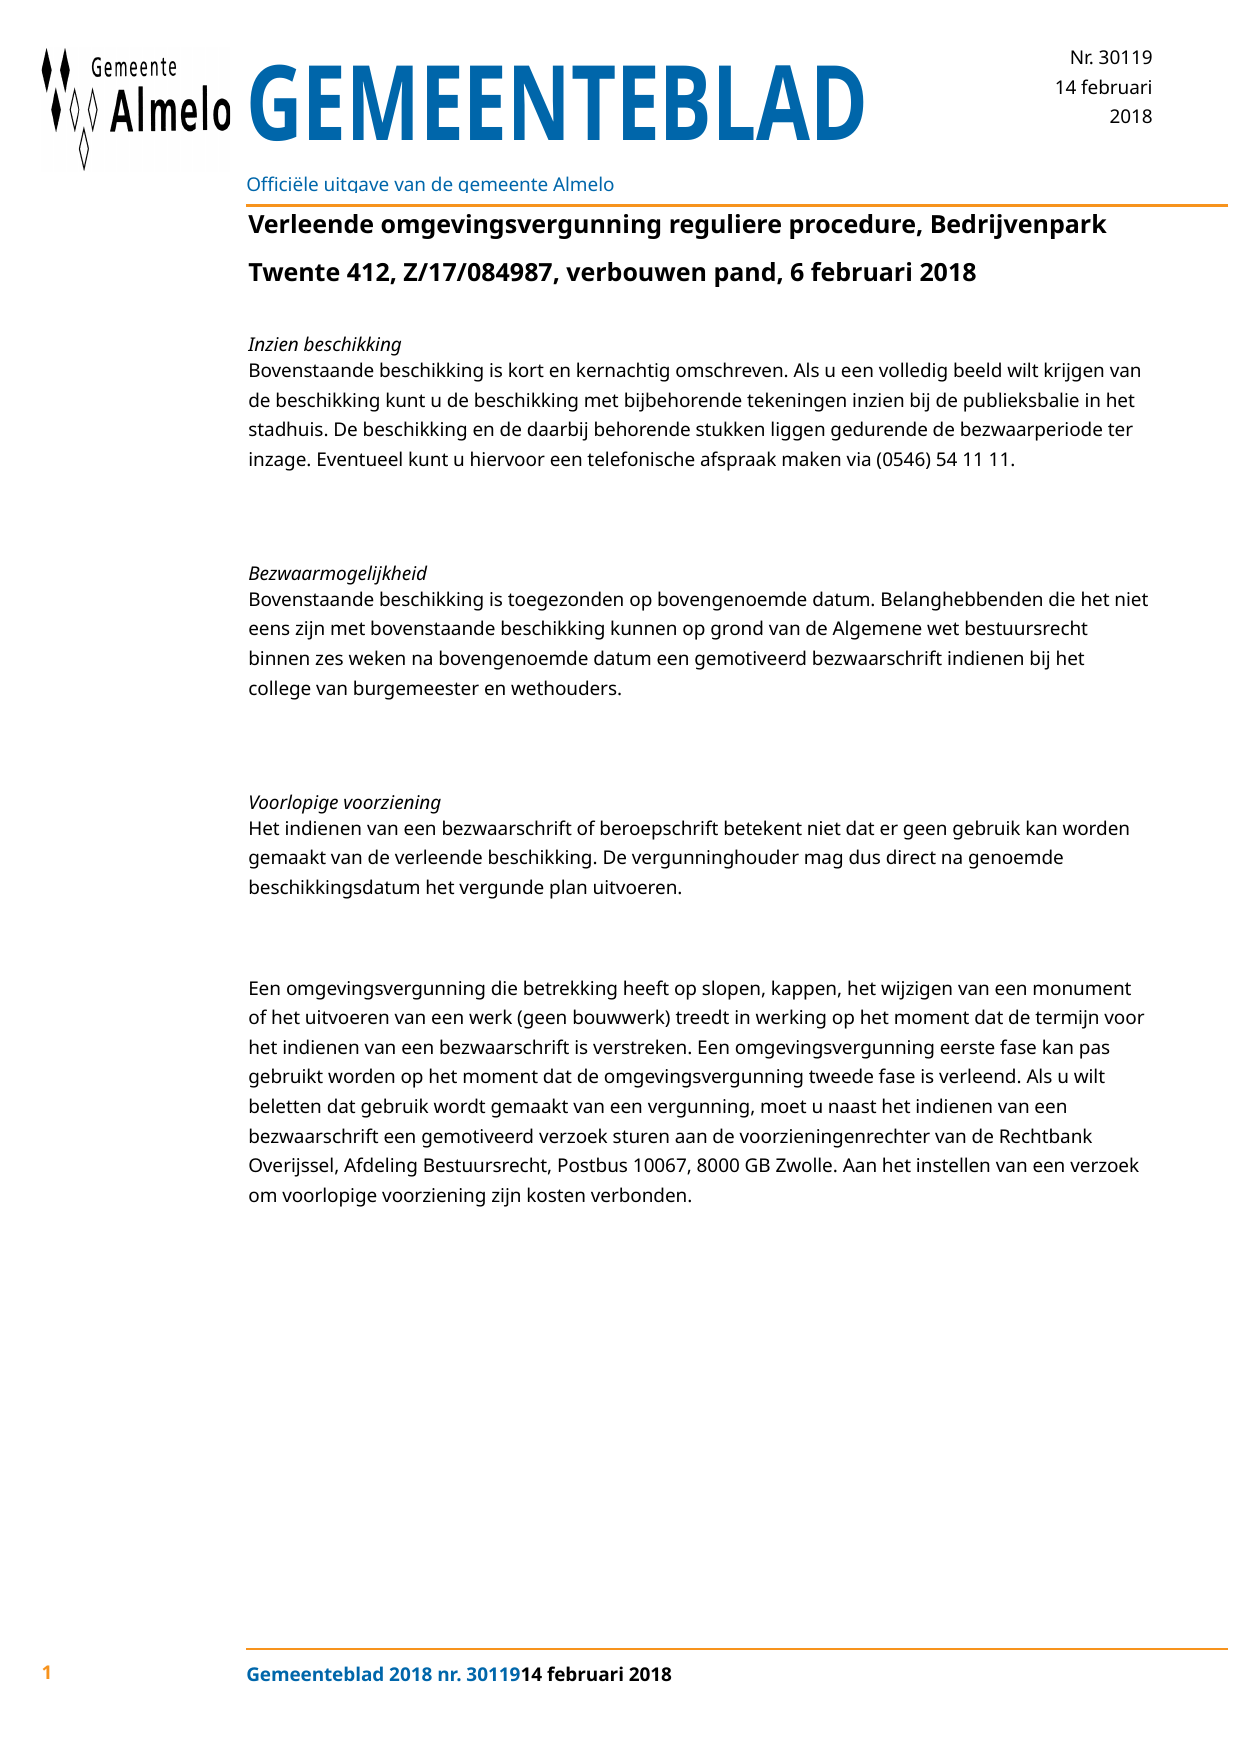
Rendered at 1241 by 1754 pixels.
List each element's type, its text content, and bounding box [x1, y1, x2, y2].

text Het indienen van een bezwaarschrift of beroepschrift betekent niet dat er geen gebruik kan worden gemaakt van de verleende beschikking. De vergunninghouder mag dus direct na genoemde beschikkingsdatum het vergunde plan uitvoeren. [248, 815, 1152, 900]
text Voorlopige voorziening [248, 789, 1152, 815]
text Inzien beschikking [248, 331, 1152, 357]
text Een omgevingsvergunning die betrekking heeft op slopen, kappen, het wijzigen van een monument of het uitvoeren van een werk (geen bouwwerk) treedt in werking op het moment dat de termijn voor het indienen van een bezwaarschrift is verstreken. Een omgevingsvergunning eerste fase kan pas gebruikt worden op het moment dat de omgevingsvergunning tweede fase is verleend. Als u wilt beletten dat gebruik wordt gemaakt van een vergunning, moet u naast het indienen van een bezwaarschrift een gemotiveerd verzoek sturen aan de voorzieningenrechter van de Rechtbank Overijssel, Afdeling Bestuursrecht, Postbus 10067, 8000 GB Zwolle. Aan het instellen van een verzoek om voorlopige voorziening zijn kosten verbonden. [248, 975, 1152, 1208]
text Bezwaarmogelijkheid [248, 560, 1152, 586]
picture [41, 47, 231, 172]
text Bovenstaande beschikking is kort en kernachtig omschreven. Als u een volledig beeld wilt krijgen van de beschikking kunt u de beschikking met bijbehorende tekeningen inzien bij de publieksbalie in het stadhuis. De beschikking en de daarbij behorende stukken liggen gedurende de bezwaarperiode ter inzage. Eventueel kunt u hiervoor een telefonische afspraak maken via (0546) 54 11 11. [248, 357, 1152, 472]
text Bovenstaande beschikking is toegezonden op bovengenoemde datum. Belanghebbenden die het niet eens zijn met bovenstaande beschikking kunnen op grond van de Algemene wet bestuursrecht binnen zes weken na bovengenoemde datum een gemotiveerd bezwaarschrift indienen bij het college van burgemeester en wethouders. [248, 586, 1152, 701]
text Verleende omgevingsvergunning reguliere procedure, Bedrijvenpark Twente 412, Z/17/084987, verbouwen pand, 6 februari 2018 [248, 207, 1152, 288]
